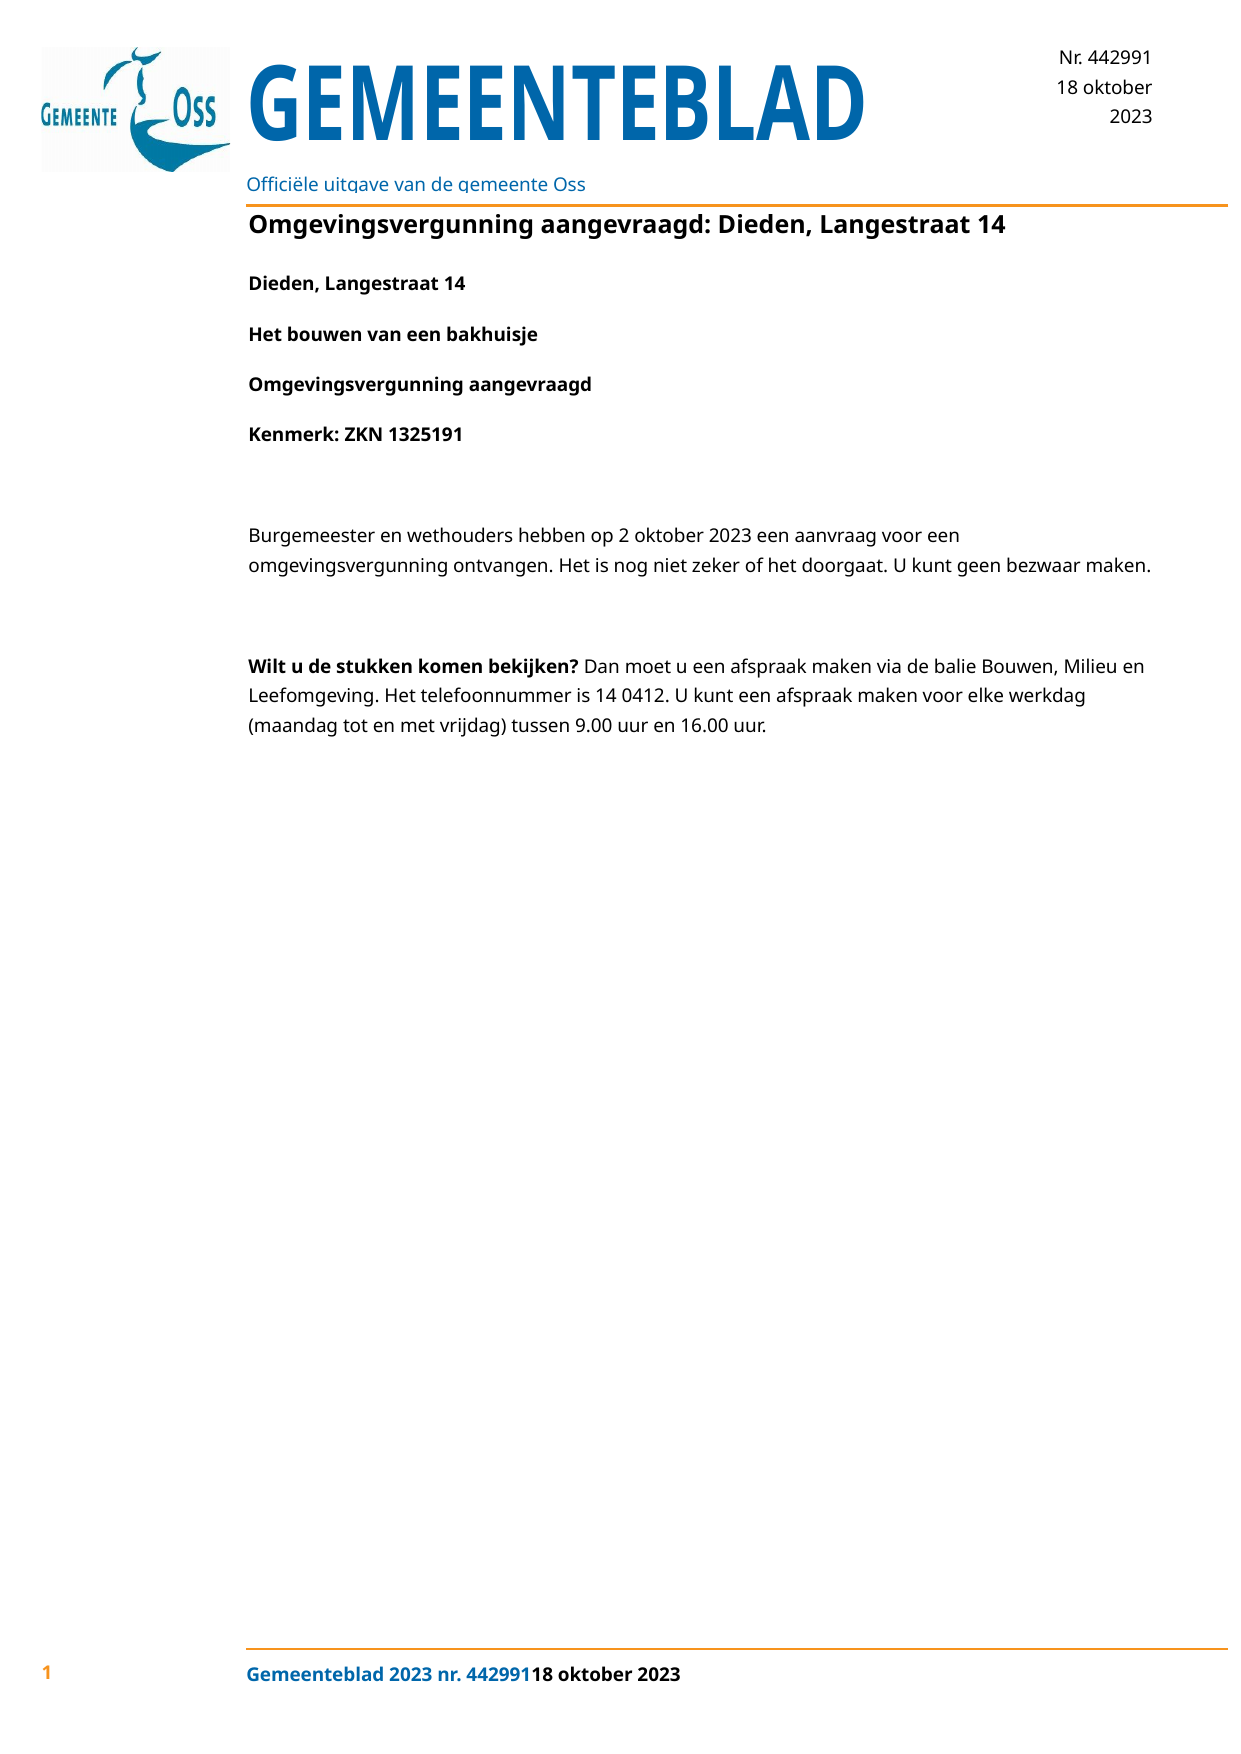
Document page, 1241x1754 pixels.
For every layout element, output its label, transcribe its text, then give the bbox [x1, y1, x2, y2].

text Dieden, Langestraat 14 [248, 270, 1152, 296]
text Burgemeester en wethouders hebben op 2 oktober 2023 een aanvraag voor een omgevingsvergunning ontvangen. Het is nog niet zeker of het doorgaat. U kunt geen bezwaar maken. [248, 522, 1152, 578]
picture [41, 47, 231, 172]
text Omgevingsvergunning aangevraagd: Dieden, Langestraat 14 [248, 207, 1152, 241]
text Omgevingsvergunning aangevraagd [248, 371, 1152, 397]
text Het bouwen van een bakhuisje [248, 321, 1152, 346]
text Kenmerk: ZKN 1325191 [248, 422, 1152, 447]
text Wilt u de stukken komen bekijken? Dan moet u een afspraak maken via de balie Bouwen, Milieu en Leefomgeving. Het telefoonnummer is 14 0412. U kunt een afspraak maken voor elke werkdag (maandag tot en met vrijdag) tussen 9.00 uur en 16.00 uur. [248, 653, 1152, 738]
